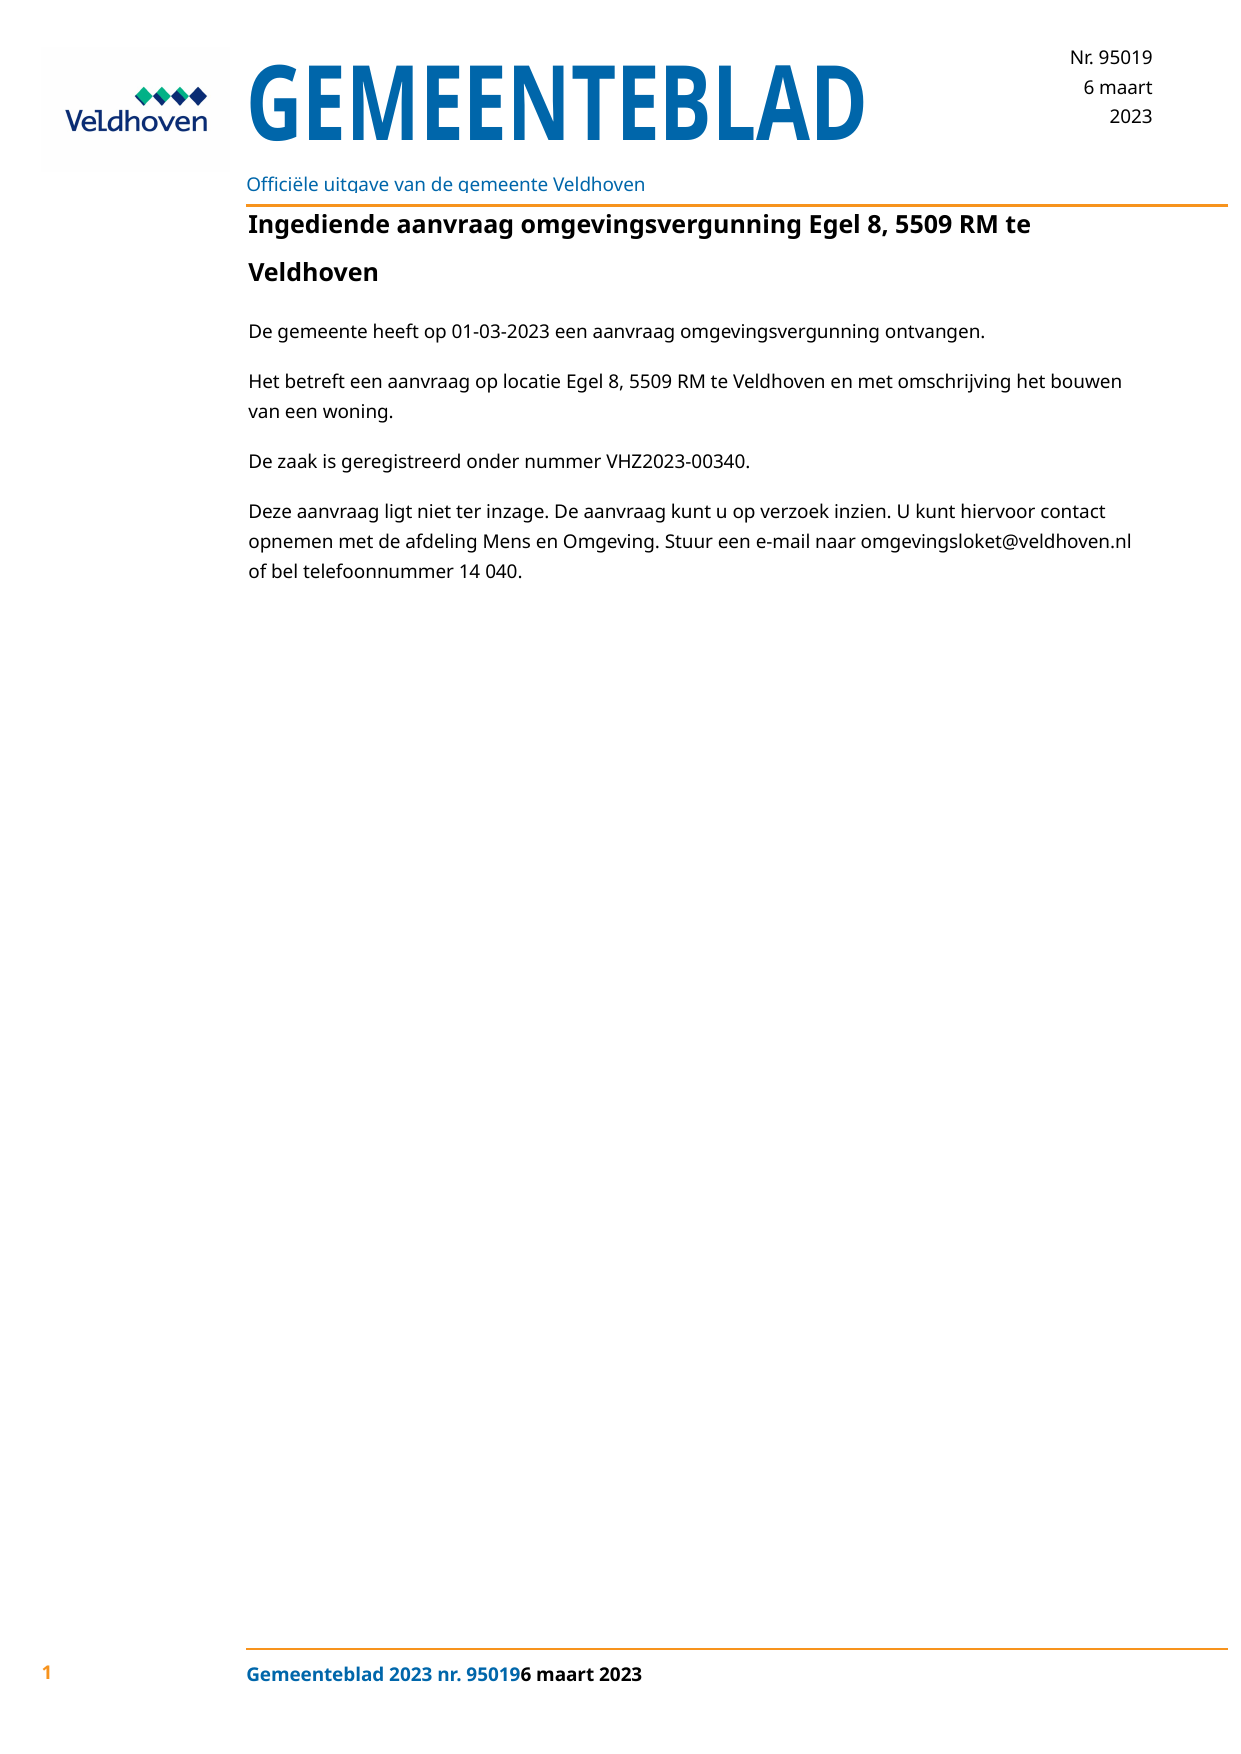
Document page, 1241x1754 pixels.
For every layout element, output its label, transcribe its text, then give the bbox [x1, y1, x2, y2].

picture [41, 47, 231, 172]
text Het betreft een aanvraag op locatie Egel 8, 5509 RM te Veldhoven en met omschrijving het bouwen van een woning. [248, 368, 1152, 424]
text Ingediende aanvraag omgevingsvergunning Egel 8, 5509 RM te Veldhoven [248, 207, 1152, 288]
text De zaak is geregistreerd onder nummer VHZ2023-00340. [248, 448, 1152, 474]
text Deze aanvraag ligt niet ter inzage. De aanvraag kunt u op verzoek inzien. U kunt hiervoor contact opnemen met de afdeling Mens en Omgeving. Stuur een e-mail naar omgevingsloket@veldhoven.nl of bel telefoonnummer 14 040. [248, 499, 1152, 584]
text De gemeente heeft op 01-03-2023 een aanvraag omgevingsvergunning ontvangen. [248, 318, 1152, 344]
